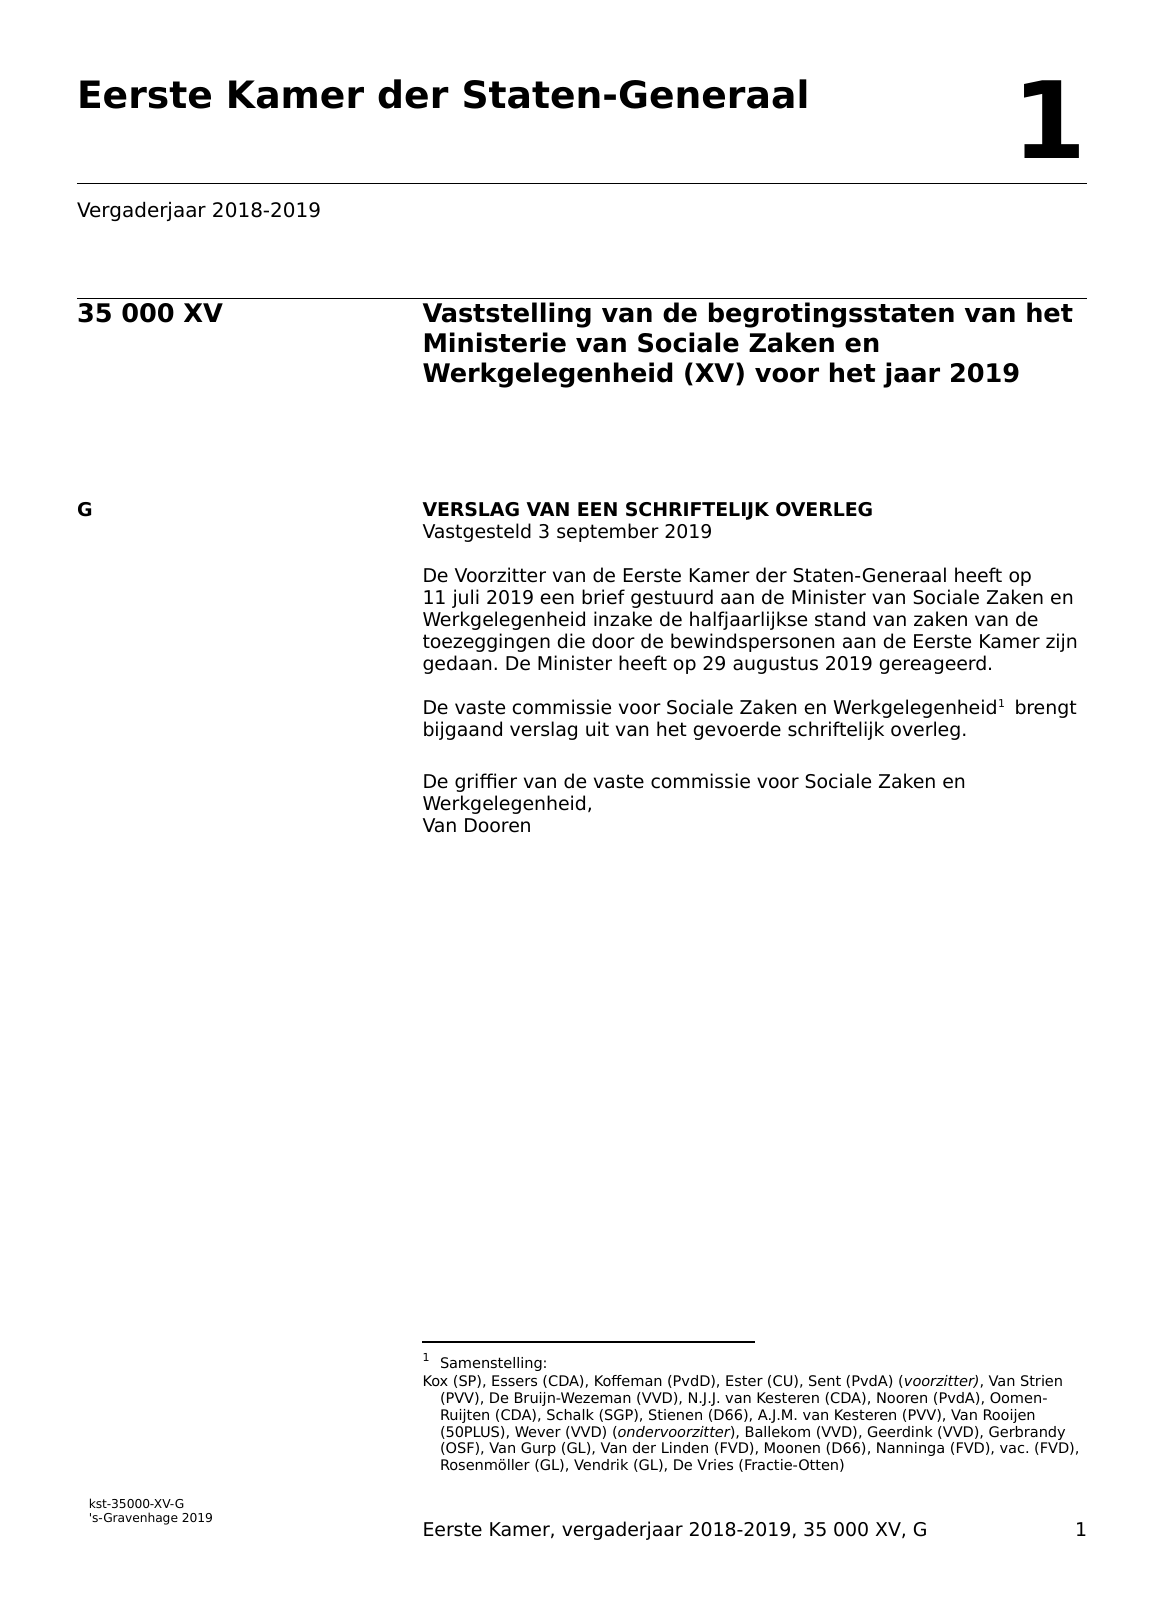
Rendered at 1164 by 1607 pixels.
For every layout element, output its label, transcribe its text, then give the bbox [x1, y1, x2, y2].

text Kox (SP), Essers (CDA), Koffeman (PvdD), Ester (CU), Sent (PvdA) (voorzitter), Van Strien (PVV), De Bruijn-Wezeman (VVD), N.J.J. van Kesteren (CDA), Nooren (PvdA), Oomen-Ruijten (CDA), Schalk (SGP), Stienen (D66), A.J.M. van Kesteren (PVV), Van Rooijen (50PLUS), Wever (VVD) (ondervoorzitter), Ballekom (VVD), Geerdink (VVD), Gerbrandy (OSF), Van Gurp (GL), Van der Linden (FVD), Moonen (D66), Nanninga (FVD), vac. (FVD), Rosenmöller (GL), Vendrik (GL), De Vries (Fractie-Otten) [422, 1373, 1087, 1474]
table_header Eerste Kamer der Staten-Generaal [77, 59, 886, 183]
text kst-35000-XV-G [88, 1497, 323, 1511]
text De griffier van de vaste commissie voor Sociale Zaken en Werkgelegenheid, Van Dooren [422, 771, 1087, 837]
text Vastgesteld 3 september 2019 [422, 521, 1087, 543]
subtitle 35 000 XV Vaststelling van de begrotingsstaten van het Ministerie van Sociale Zaken en Werkgelegenheid (XV) voor het jaar 2019 [77, 299, 1087, 388]
text De Voorzitter van de Eerste Kamer der Staten-Generaal heeft op 11 juli 2019 een brief gestuurd aan de Minister van Sociale Zaken en Werkgelegenheid inzake de halfjaarlijkse stand van zaken van de toezeggingen die door de bewindspersonen aan de Eerste Kamer zijn gedaan. De Minister heeft op 29 augustus 2019 gereageerd. [422, 565, 1087, 675]
subtitle G VERSLAG VAN EEN SCHRIFTELIJK OVERLEG [77, 499, 1087, 521]
text De vaste commissie voor Sociale Zaken en Werkgelegenheid brengt bijgaand verslag uit van het gevoerde schriftelijk overleg. [422, 697, 1087, 741]
text Samenstelling: [422, 1351, 1087, 1373]
text 's-Gravenhage 2019 [88, 1511, 323, 1525]
table_header 1 [886, 59, 1087, 183]
table_cell Vergaderjaar 2018-2019 [77, 184, 1087, 298]
